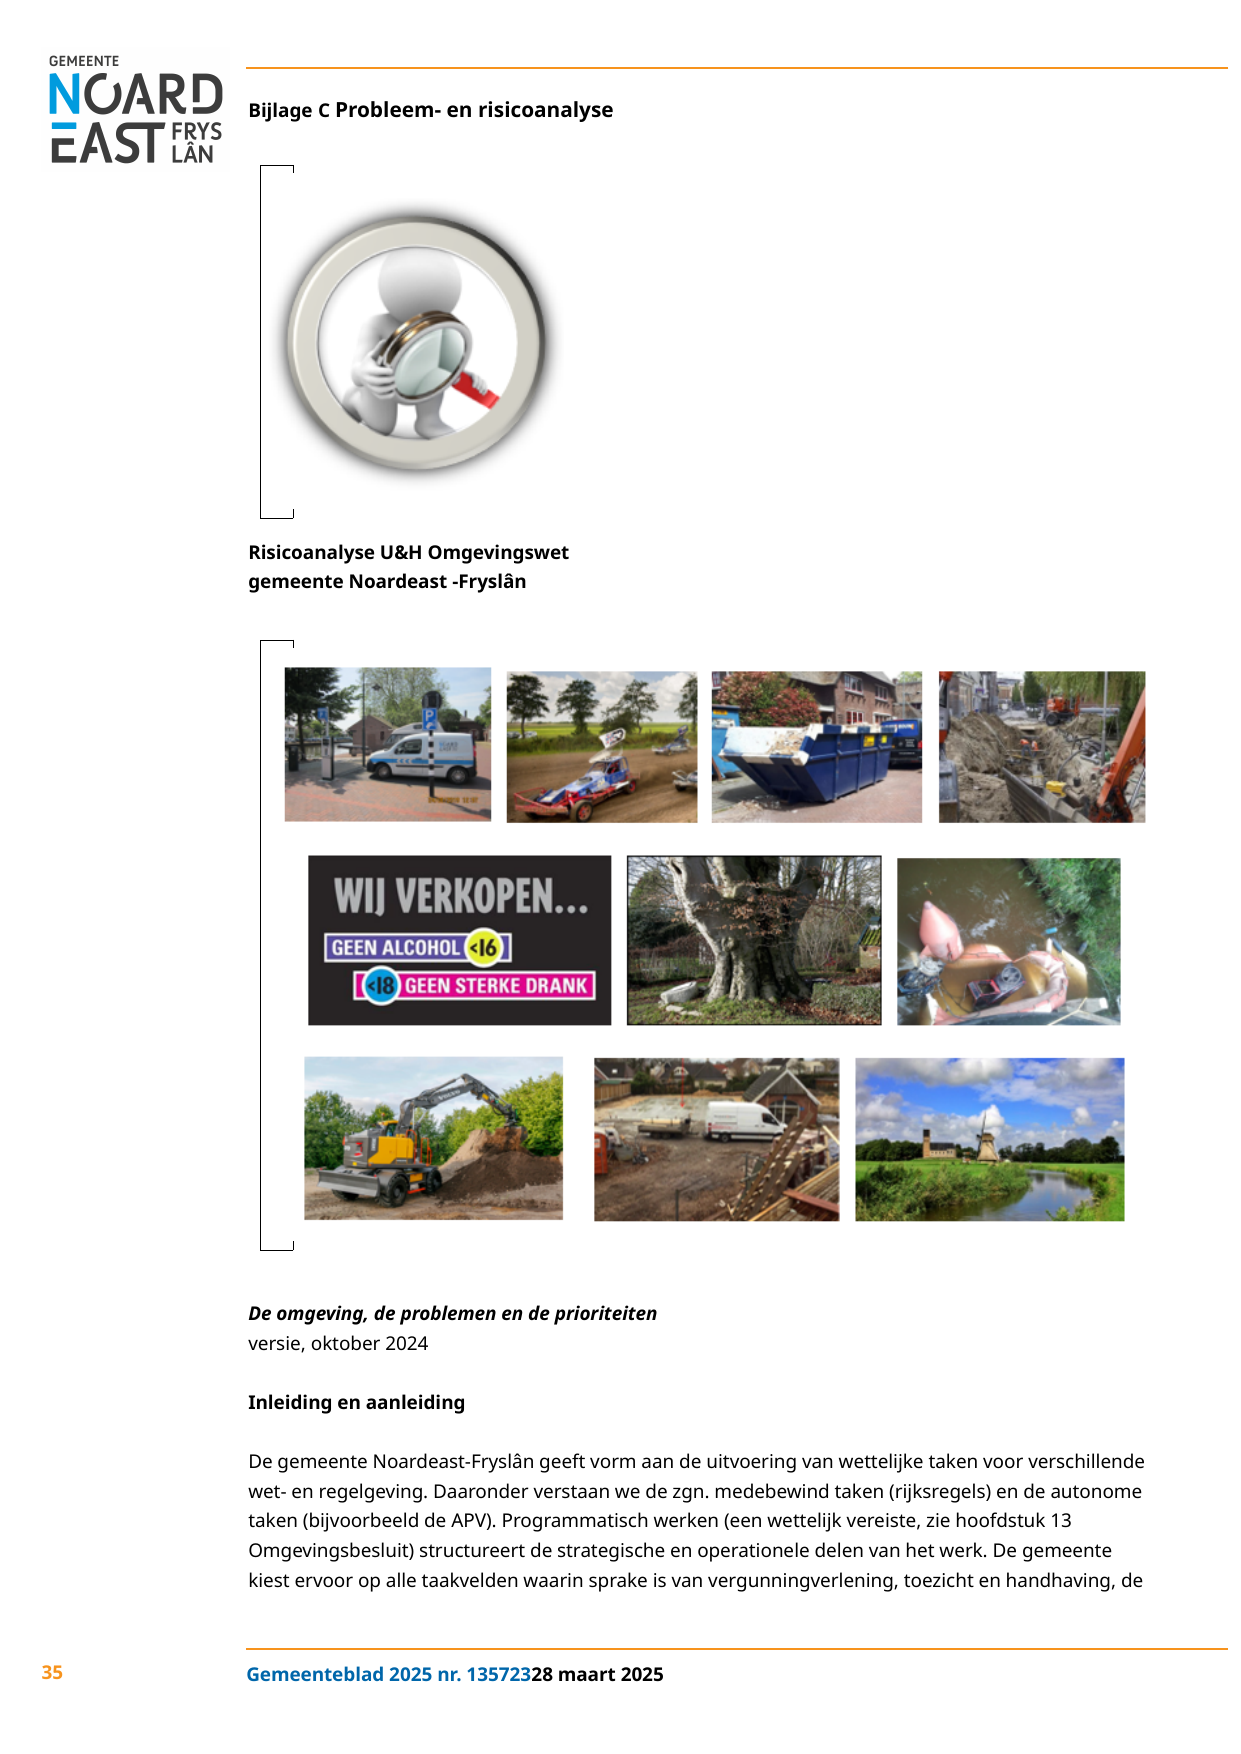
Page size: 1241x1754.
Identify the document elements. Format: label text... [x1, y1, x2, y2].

picture [268, 173, 565, 509]
text versie, oktober 2024 [248, 1330, 1152, 1356]
text De omgeving, de problemen en de prioriteiten [248, 1301, 1152, 1326]
text Inleiding en aanleiding [248, 1389, 1152, 1415]
picture [268, 648, 1173, 1241]
text De gemeente Noardeast-Fryslân geeft vorm aan de uitvoering van wettelijke taken voor verschillende wet- en regelgeving. Daaronder verstaan we de zgn. medebewind taken (rijksregels) en de autonome taken (bijvoorbeeld de APV). Programmatisch werken (een wettelijk vereiste, zie hoofdstuk 13 Omgevingsbesluit) structureert de strategische en operationele delen van het werk. De gemeente kiest ervoor op alle taakvelden waarin sprake is van vergunningverlening, toezicht en handhaving, de [248, 1448, 1152, 1592]
text Risicoanalyse U&H Omgevingswet [248, 539, 1152, 564]
text gemeente Noardeast -Fryslân [248, 568, 1152, 594]
picture [41, 47, 231, 172]
text Bijlage C Probleem- en risicoanalyse [248, 95, 1152, 123]
